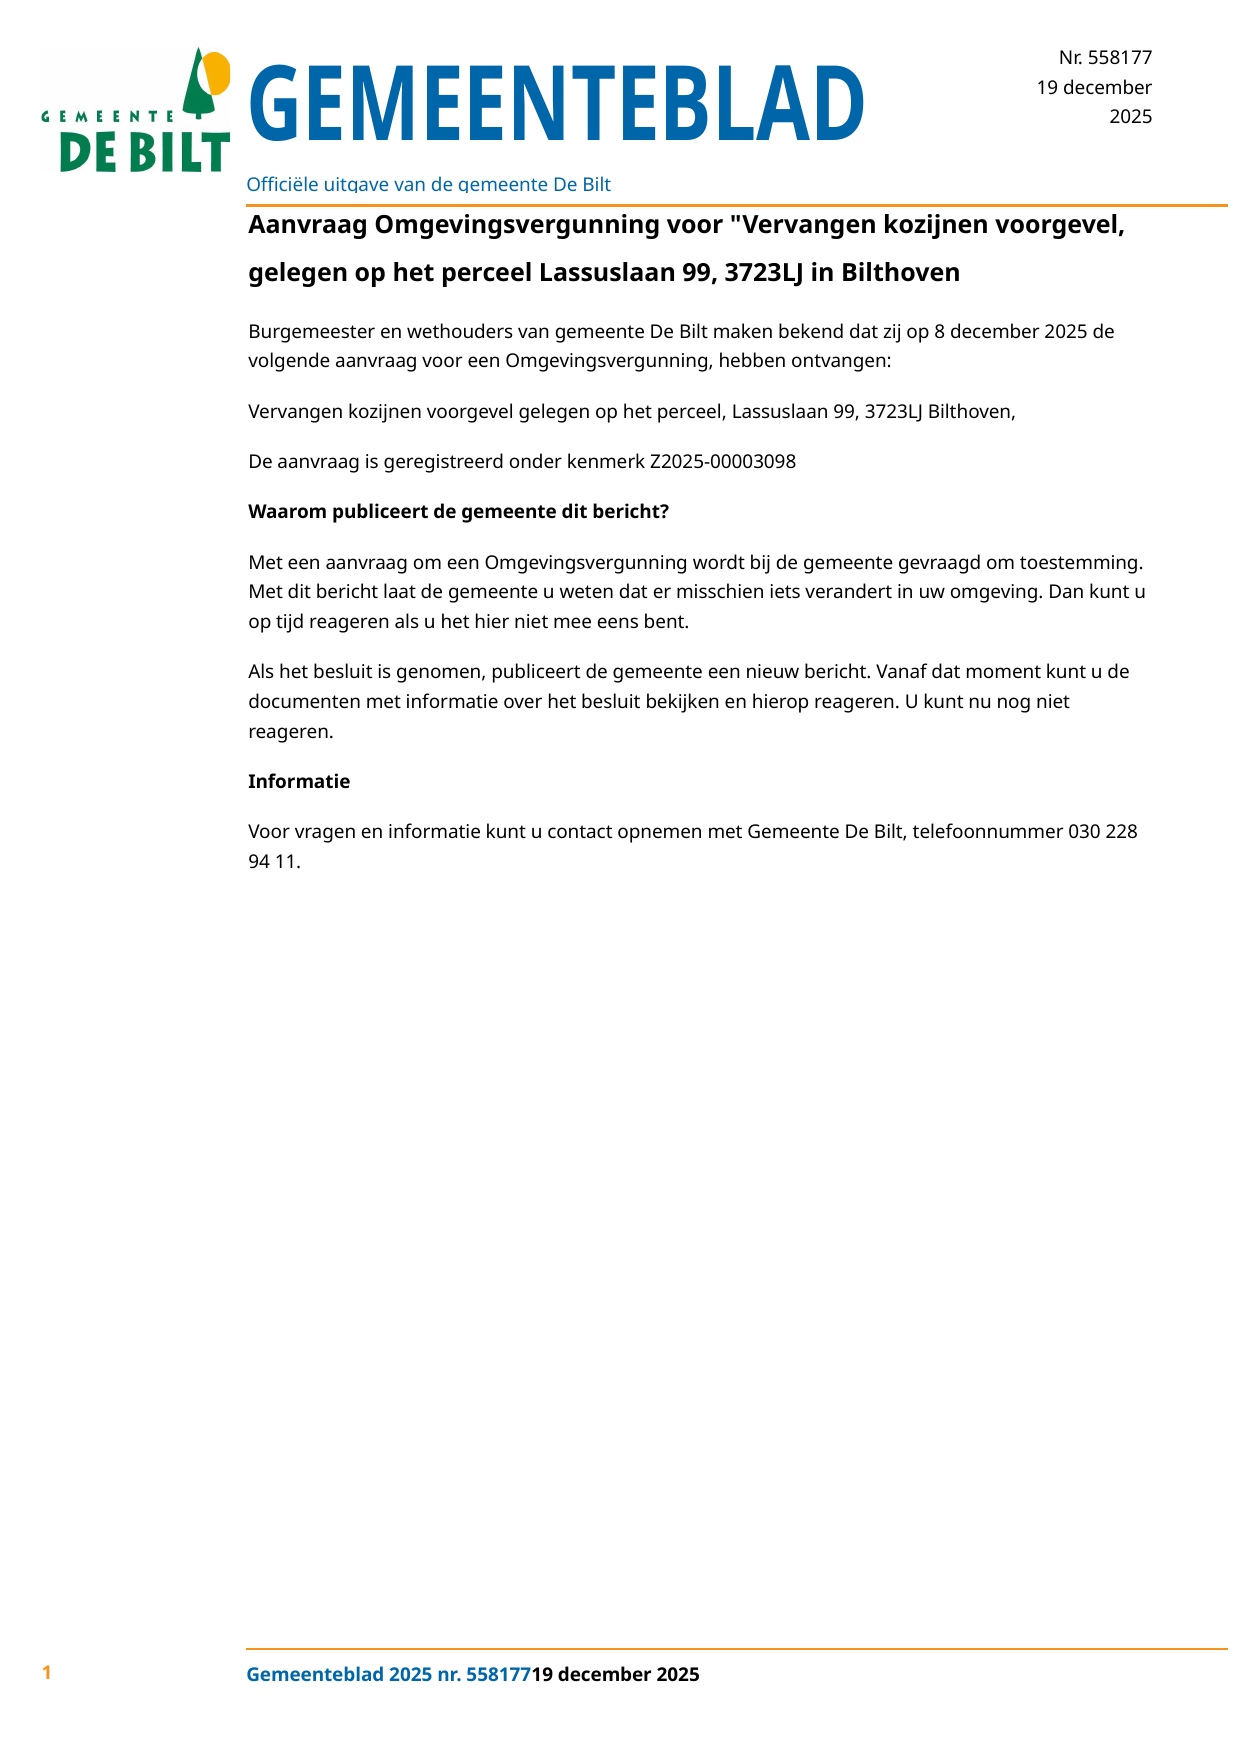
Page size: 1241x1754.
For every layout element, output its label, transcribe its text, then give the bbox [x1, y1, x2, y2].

text Waarom publiceert de gemeente dit bericht? [248, 499, 1152, 524]
text Aanvraag Omgevingsvergunning voor "Vervangen kozijnen voorgevel, gelegen op het perceel Lassuslaan 99, 3723LJ in Bilthoven [248, 207, 1152, 288]
text Burgemeester en wethouders van gemeente De Bilt maken bekend dat zij op 8 december 2025 de volgende aanvraag voor een Omgevingsvergunning, hebben ontvangen: [248, 318, 1152, 373]
text Voor vragen en informatie kunt u contact opnemen met Gemeente De Bilt, telefoonnummer 030 228 94 11. [248, 819, 1152, 874]
text Vervangen kozijnen voorgevel gelegen op het perceel, Lassuslaan 99, 3723LJ Bilthoven, [248, 398, 1152, 424]
text Als het besluit is genomen, publiceert de gemeente een nieuw bericht. Vanaf dat moment kunt u de documenten met informatie over het besluit bekijken en hierop reageren. U kunt nu nog niet reageren. [248, 659, 1152, 744]
text Informatie [248, 768, 1152, 794]
picture [41, 47, 231, 172]
text Met een aanvraag om een Omgevingsvergunning wordt bij de gemeente gevraagd om toestemming. Met dit bericht laat de gemeente u weten dat er misschien iets verandert in uw omgeving. Dan kunt u op tijd reageren als u het hier niet mee eens bent. [248, 549, 1152, 634]
text De aanvraag is geregistreerd onder kenmerk Z2025-00003098 [248, 448, 1152, 474]
